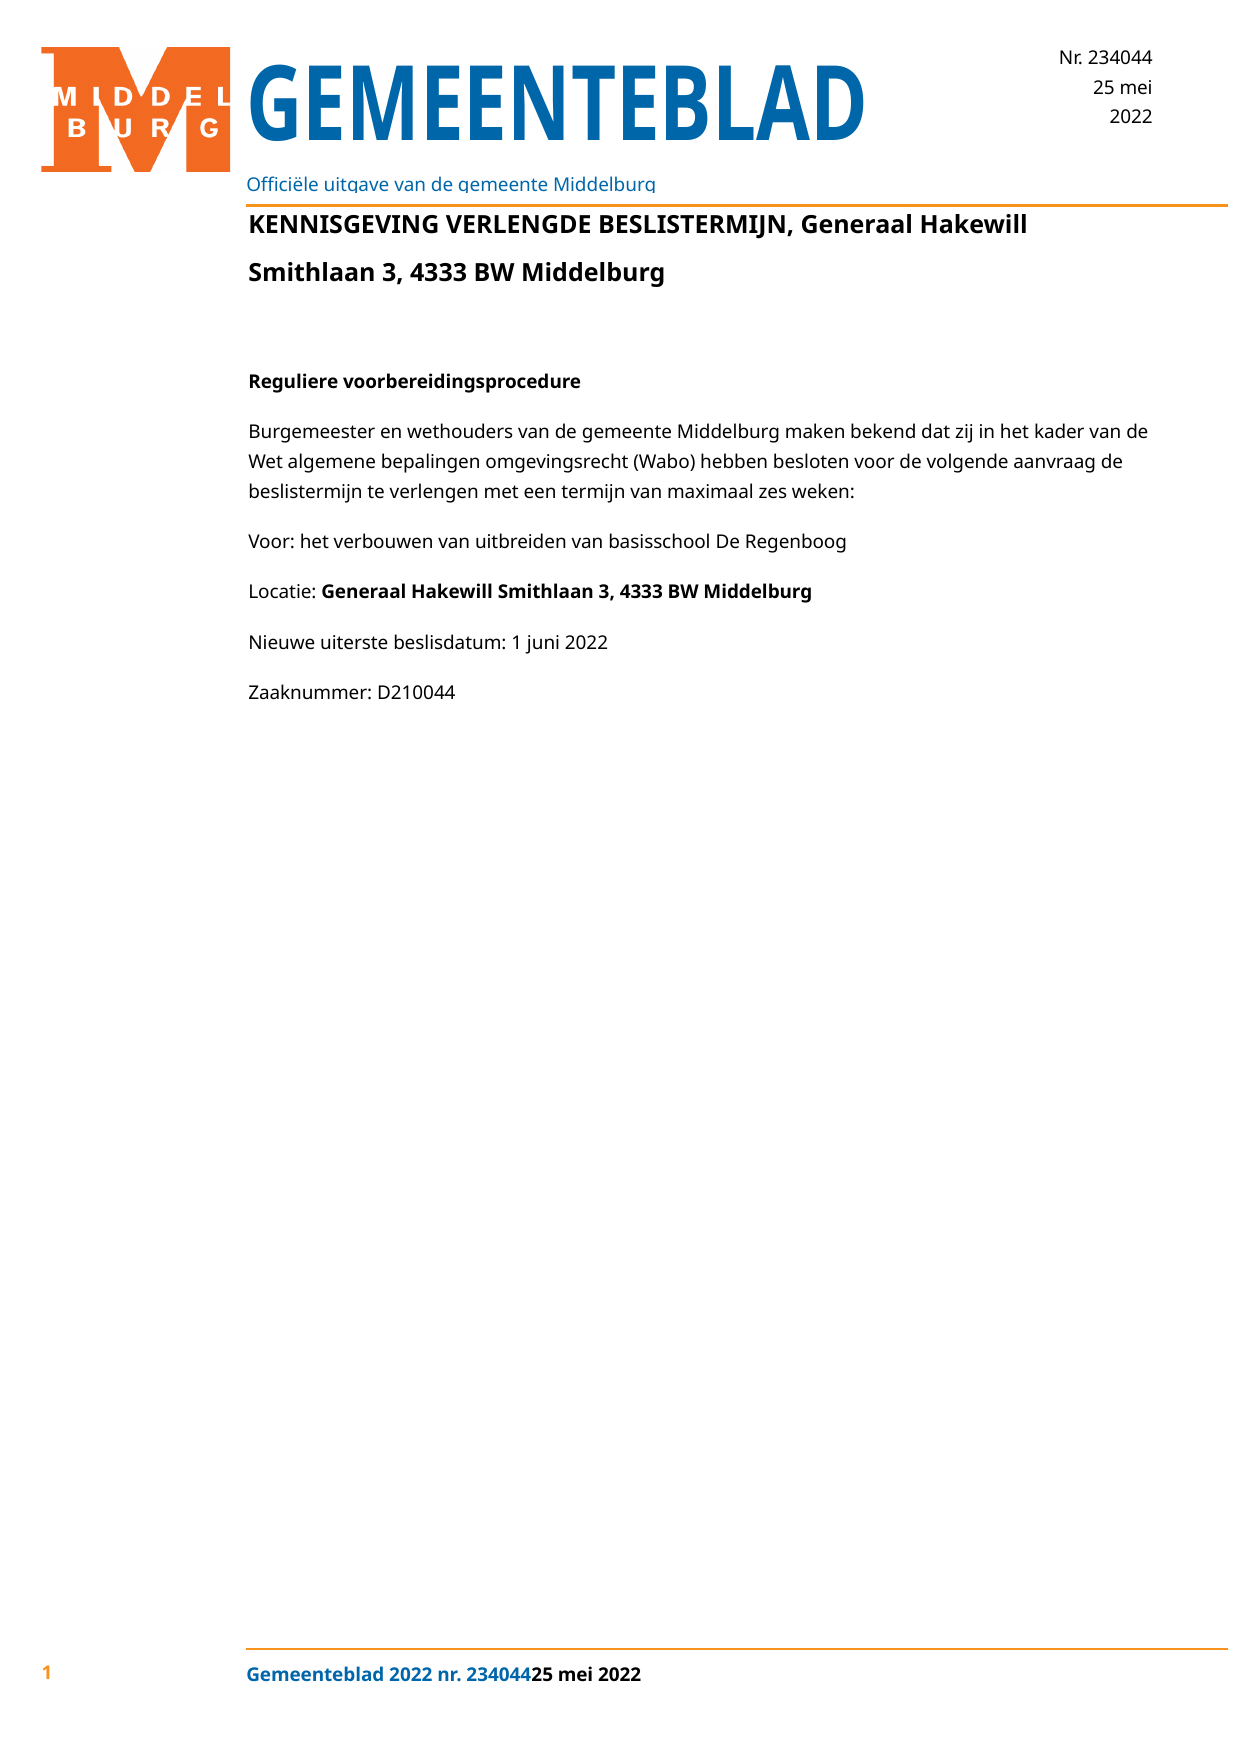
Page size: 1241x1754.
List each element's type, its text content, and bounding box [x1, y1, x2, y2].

text Voor: het verbouwen van uitbreiden van basisschool De Regenboog [248, 528, 1152, 554]
text Zaaknummer: D210044 [248, 679, 1152, 705]
text Nieuwe uiterste beslisdatum: 1 juni 2022 [248, 629, 1152, 655]
picture [41, 47, 231, 172]
text Locatie: Generaal Hakewill Smithlaan 3, 4333 BW Middelburg [248, 579, 1152, 604]
text Reguliere voorbereidingsprocedure [248, 368, 1152, 394]
text Burgemeester en wethouders van de gemeente Middelburg maken bekend dat zij in het kader van de Wet algemene bepalingen omgevingsrecht (Wabo) hebben besloten voor de volgende aanvraag de beslistermijn te verlengen met een termijn van maximaal zes weken: [248, 419, 1152, 504]
text KENNISGEVING VERLENGDE BESLISTERMIJN, Generaal Hakewill Smithlaan 3, 4333 BW Middelburg [248, 207, 1152, 288]
